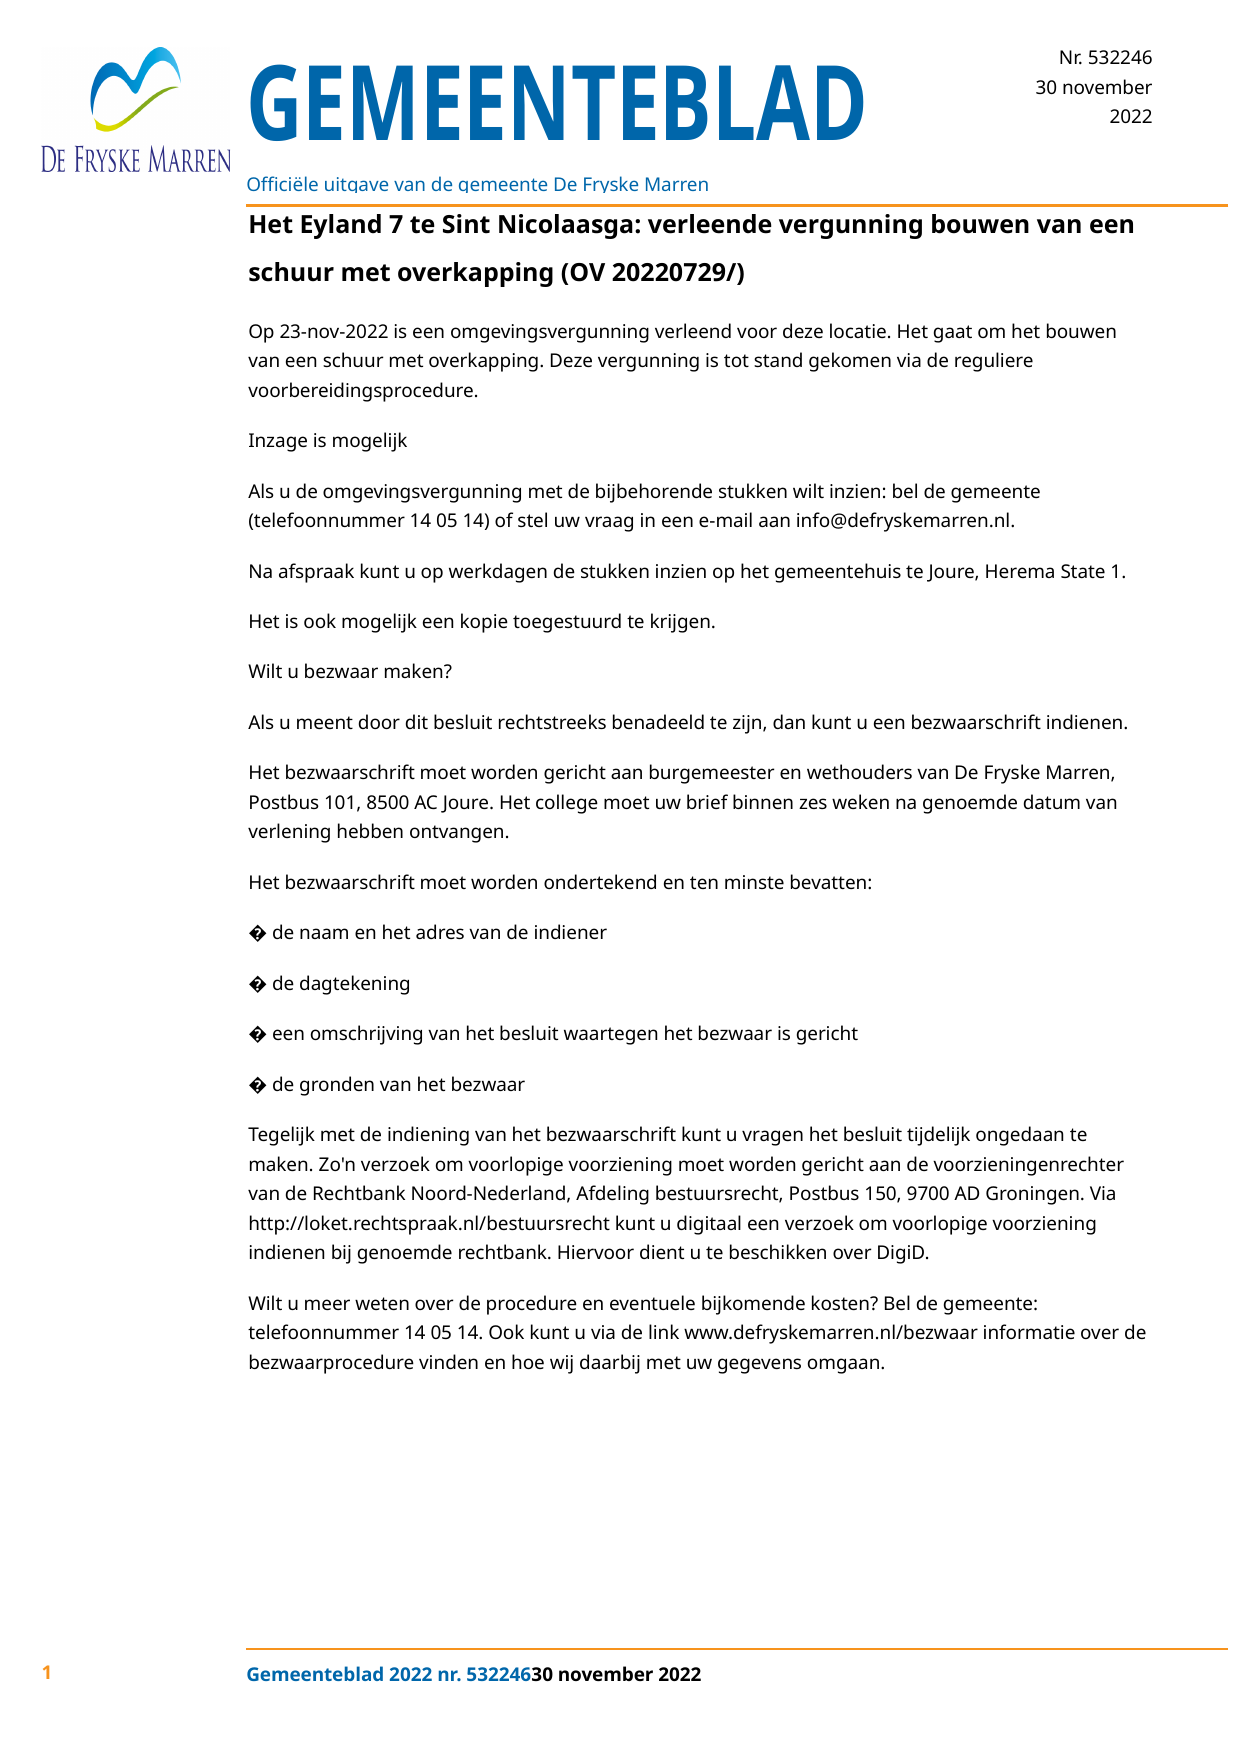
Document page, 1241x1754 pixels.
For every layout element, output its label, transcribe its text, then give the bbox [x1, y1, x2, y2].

text Tegelijk met de indiening van het bezwaarschrift kunt u vragen het besluit tijdelijk ongedaan te maken. Zo'n verzoek om voorlopige voorziening moet worden gericht aan de voorzieningenrechter van de Rechtbank Noord-Nederland, Afdeling bestuursrecht, Postbus 150, 9700 AD Groningen. Via http://loket.rechtspraak.nl/bestuursrecht kunt u digitaal een verzoek om voorlopige voorziening indienen bij genoemde rechtbank. Hiervoor dient u te beschikken over DigiD. [248, 1121, 1152, 1265]
text Het is ook mogelijk een kopie toegestuurd te krijgen. [248, 608, 1152, 634]
text � een omschrijving van het besluit waartegen het bezwaar is gericht [248, 1020, 1152, 1046]
text Wilt u bezwaar maken? [248, 659, 1152, 684]
text Het bezwaarschrift moet worden ondertekend en ten minste bevatten: [248, 869, 1152, 895]
text Het bezwaarschrift moet worden gericht aan burgemeester en wethouders van De Fryske Marren, Postbus 101, 8500 AC Joure. Het college moet uw brief binnen zes weken na genoemde datum van verlening hebben ontvangen. [248, 759, 1152, 844]
text Als u de omgevingsvergunning met de bijbehorende stukken wilt inzien: bel de gemeente (telefoonnummer 14 05 14) of stel uw vraag in een e-mail aan info@defryskemarren.nl. [248, 478, 1152, 533]
text Het Eyland 7 te Sint Nicolaasga: verleende vergunning bouwen van een schuur met overkapping (OV 20220729/) [248, 207, 1152, 288]
picture [41, 47, 231, 172]
text � de naam en het adres van de indiener [248, 919, 1152, 945]
text Inzage is mogelijk [248, 427, 1152, 453]
text Wilt u meer weten over de procedure en eventuele bijkomende kosten? Bel de gemeente: telefoonnummer 14 05 14. Ook kunt u via de link www.defryskemarren.nl/bezwaar informatie over de bezwaarprocedure vinden en hoe wij daarbij met uw gegevens omgaan. [248, 1290, 1152, 1375]
text Op 23-nov-2022 is een omgevingsvergunning verleend voor deze locatie. Het gaat om het bouwen van een schuur met overkapping. Deze vergunning is tot stand gekomen via de reguliere voorbereidingsprocedure. [248, 318, 1152, 403]
text � de dagtekening [248, 970, 1152, 996]
text � de gronden van het bezwaar [248, 1071, 1152, 1097]
text Na afspraak kunt u op werkdagen de stukken inzien op het gemeentehuis te Joure, Herema State 1. [248, 558, 1152, 584]
text Als u meent door dit besluit rechtstreeks benadeeld te zijn, dan kunt u een bezwaarschrift indienen. [248, 709, 1152, 735]
